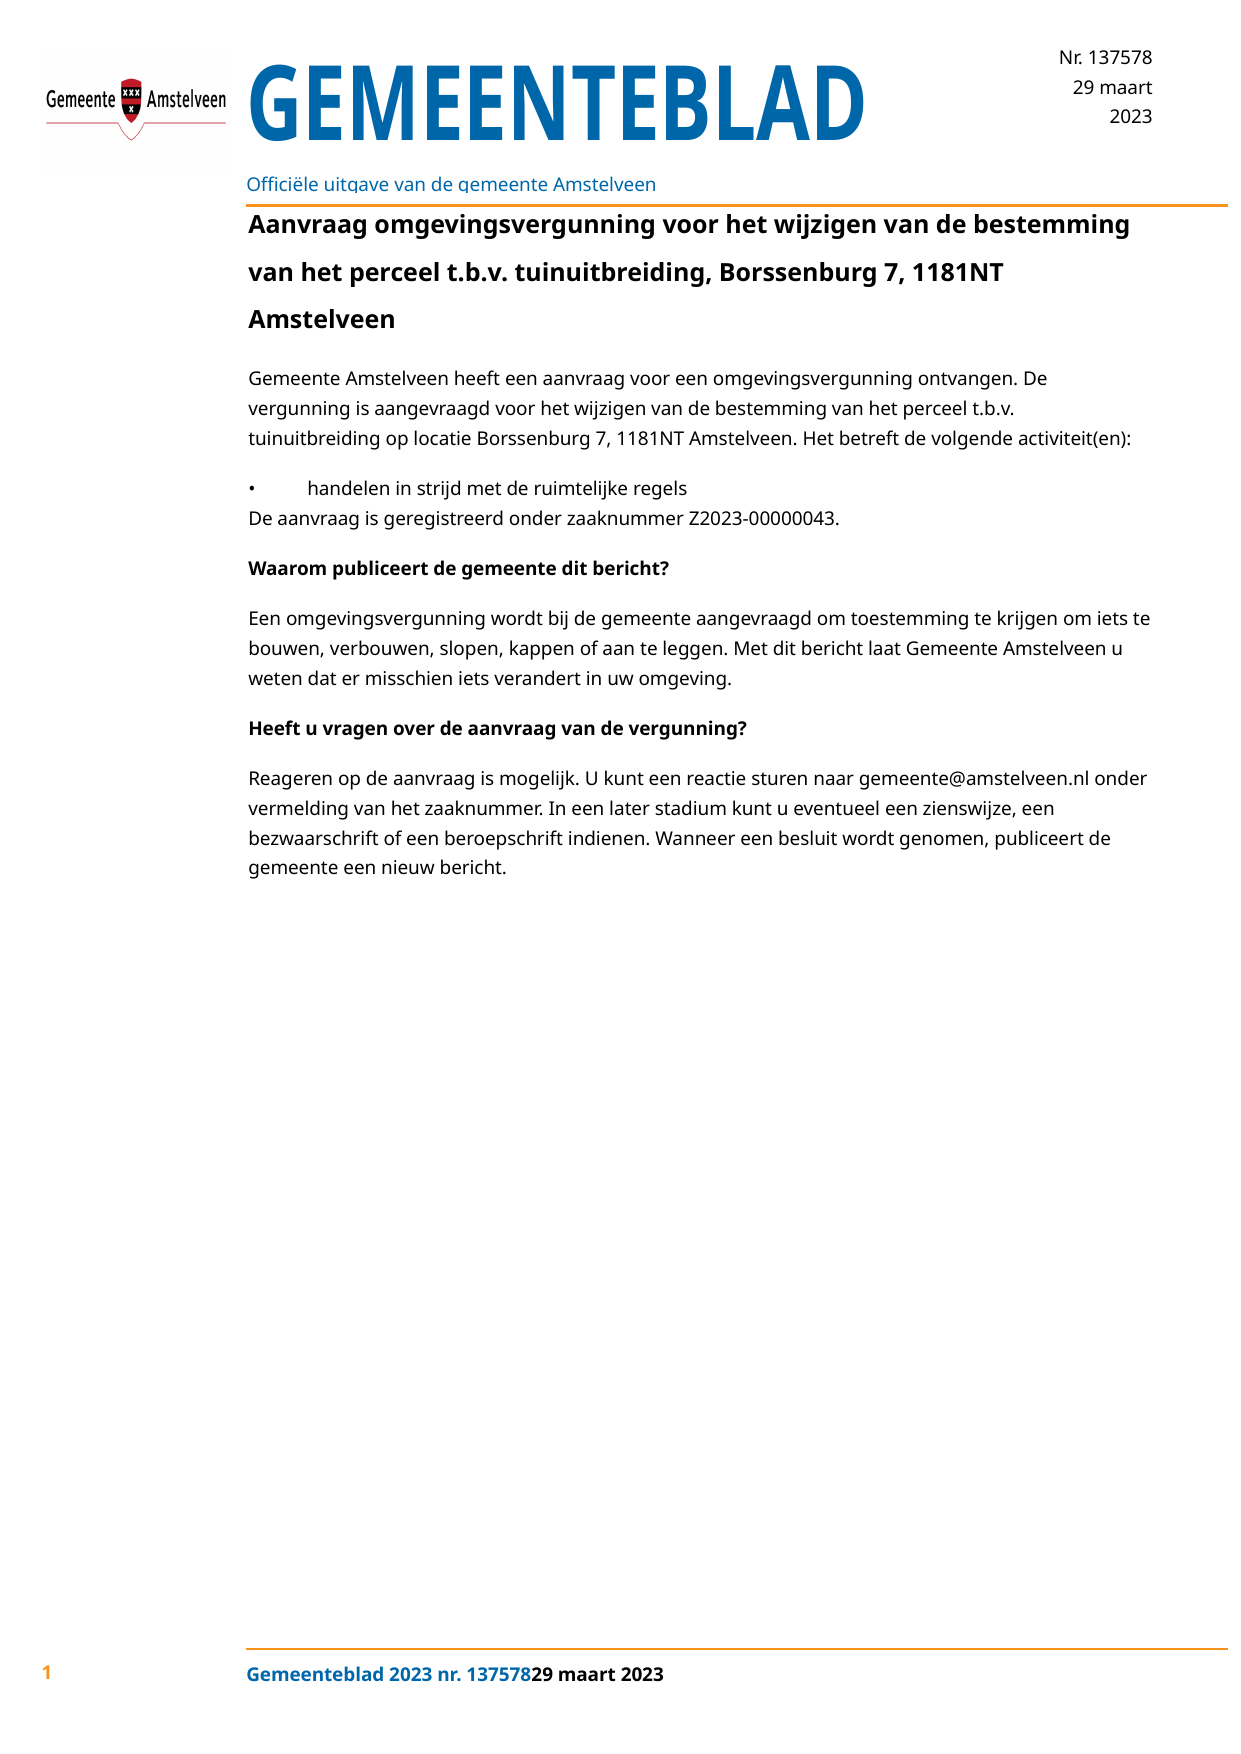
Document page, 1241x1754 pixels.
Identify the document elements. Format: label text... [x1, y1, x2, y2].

text Reageren op de aanvraag is mogelijk. U kunt een reactie sturen naar gemeente@amstelveen.nl onder vermelding van het zaaknummer. In een later stadium kunt u eventueel een zienswijze, een bezwaarschrift of een beroepschrift indienen. Wanneer een besluit wordt genomen, publiceert de gemeente een nieuw bericht. [248, 766, 1152, 880]
picture [41, 47, 231, 172]
text Aanvraag omgevingsvergunning voor het wijzigen van de bestemming van het perceel t.b.v. tuinuitbreiding, Borssenburg 7, 1181NT Amstelveen [248, 207, 1152, 336]
text Een omgevingsvergunning wordt bij de gemeente aangevraagd om toestemming te krijgen om iets te bouwen, verbouwen, slopen, kappen of aan te leggen. Met dit bericht laat Gemeente Amstelveen u weten dat er misschien iets verandert in uw omgeving. [248, 606, 1152, 690]
list handelen in strijd met de ruimtelijke regels [248, 475, 1152, 501]
text Waarom publiceert de gemeente dit bericht? [248, 555, 1152, 581]
text Gemeente Amstelveen heeft een aanvraag voor een omgevingsvergunning ontvangen. De vergunning is aangevraagd voor het wijzigen van de bestemming van het perceel t.b.v. tuinuitbreiding op locatie Borssenburg 7, 1181NT Amstelveen. Het betreft de volgende activiteit(en): [248, 366, 1152, 450]
text De aanvraag is geregistreerd onder zaaknummer Z2023-00000043. [248, 505, 1152, 530]
text Heeft u vragen over de aanvraag van de vergunning? [248, 715, 1152, 741]
